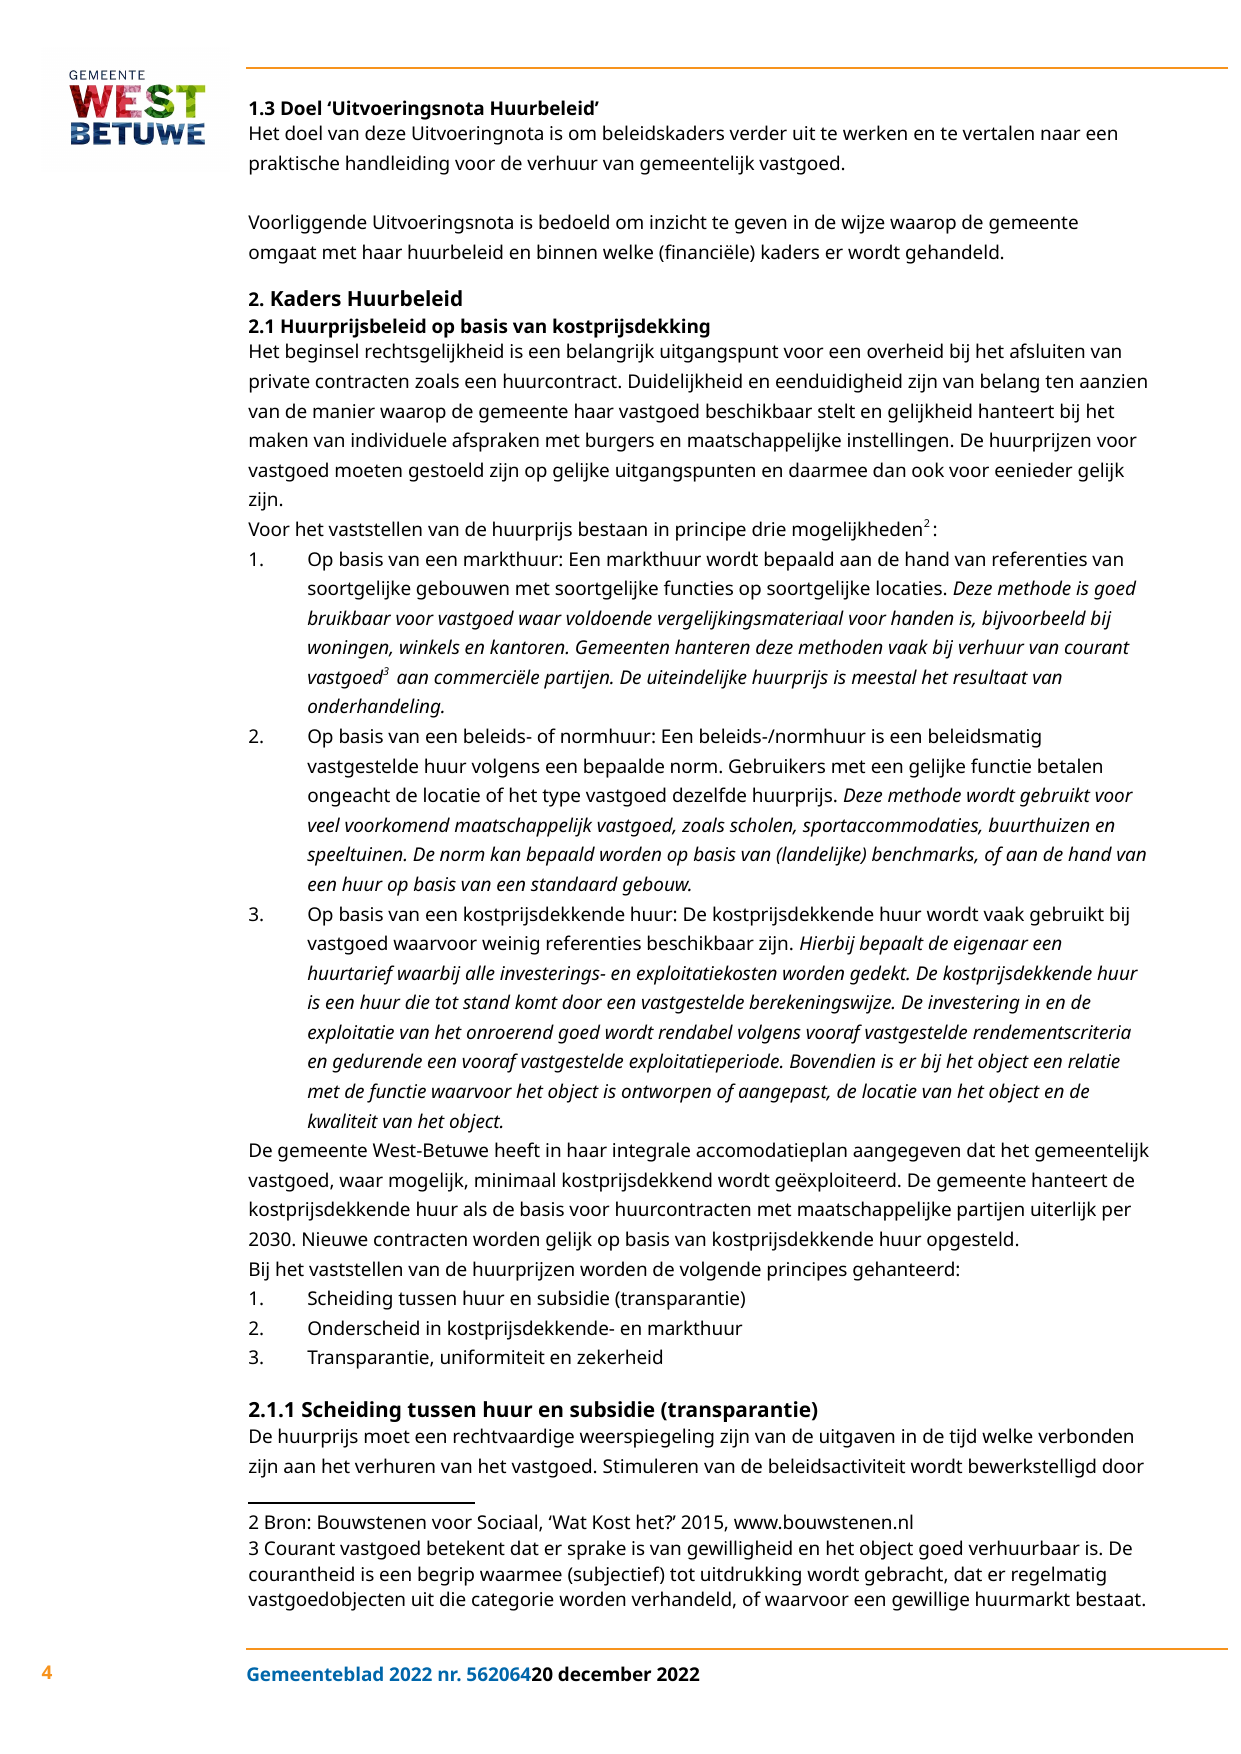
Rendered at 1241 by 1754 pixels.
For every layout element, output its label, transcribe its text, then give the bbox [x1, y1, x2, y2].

list Transparantie, uniformiteit en zekerheid [248, 1344, 1152, 1370]
list Onderscheid in kostprijsdekkende- en markthuur [248, 1315, 1152, 1341]
text 2.1 Huurprijsbeleid op basis van kostprijsdekking [248, 313, 1152, 339]
list Op basis van een kostprijsdekkende huur: De kostprijsdekkende huur wordt vaak gebruikt bij vastgoed waarvoor weinig referenties beschikbaar zijn. Hierbij bepaalt de eigenaar een huurtarief waarbij alle investerings- en exploitatiekosten worden gedekt. De kostprijsdekkende huur is een huur die tot stand komt door een vastgestelde berekeningswijze. De investering in en de exploitatie van het onroerend goed wordt rendabel volgens vooraf vastgestelde rendementscriteria en gedurende een vooraf vastgestelde exploitatieperiode. Bovendien is er bij het object een relatie met de functie waarvoor het object is ontworpen of aangepast, de locatie van het object en de kwaliteit van het object. [248, 901, 1152, 1133]
text Voorliggende Uitvoeringsnota is bedoeld om inzicht te geven in de wijze waarop de gemeente omgaat met haar huurbeleid en binnen welke (financiële) kaders er wordt gehandeld. [248, 209, 1152, 264]
list Courant vastgoed betekent dat er sprake is van gewilligheid en het object goed verhuurbaar is. De courantheid is een begrip waarmee (subjectief) tot uitdrukking wordt gebracht, dat er regelmatig vastgoedobjecten uit die categorie worden verhandeld, of waarvoor een gewillige huurmarkt bestaat. [248, 1535, 1152, 1612]
text De huurprijs moet een rechtvaardige weerspiegeling zijn van de uitgaven in de tijd welke verbonden zijn aan het verhuren van het vastgoed. Stimuleren van de beleidsactiviteit wordt bewerkstelligd door [248, 1423, 1152, 1479]
text 2.1.1 Scheiding tussen huur en subsidie (transparantie) [248, 1395, 1152, 1423]
text 1.3 Doel ‘Uitvoeringsnota Huurbeleid’ [248, 95, 1152, 121]
picture [41, 47, 231, 172]
text Voor het vaststellen van de huurprijs bestaan in principe drie mogelijkheden: [248, 516, 1152, 542]
text Bron: Bouwstenen voor Sociaal, ‘Wat Kost het?’ 2015, www.bouwstenen.nl [248, 1509, 1152, 1535]
list Op basis van een beleids- of normhuur: Een beleids-/normhuur is een beleidsmatig vastgestelde huur volgens een bepaalde norm. Gebruikers met een gelijke functie betalen ongeacht de locatie of het type vastgoed dezelfde huurprijs. Deze methode wordt gebruikt voor veel voorkomend maatschappelijk vastgoed, zoals scholen, sportaccommodaties, buurthuizen en speeltuinen. De norm kan bepaald worden op basis van (landelijke) benchmarks, of aan de hand van een huur op basis van een standaard gebouw. [248, 723, 1152, 897]
text Het doel van deze Uitvoeringnota is om beleidskaders verder uit te werken en te vertalen naar een praktische handleiding voor de verhuur van gemeentelijk vastgoed. [248, 121, 1152, 176]
list Op basis van een markthuur: Een markthuur wordt bepaald aan de hand van referenties van soortgelijke gebouwen met soortgelijke functies op soortgelijke locaties. Deze methode is goed bruikbaar voor vastgoed waar voldoende vergelijkingsmateriaal voor handen is, bijvoorbeeld bij woningen, winkels en kantoren. Gemeenten hanteren deze methoden vaak bij verhuur van courant vastgoed aan commerciële partijen. De uiteindelijke huurprijs is meestal het resultaat van onderhandeling. [248, 546, 1152, 719]
text Bij het vaststellen van de huurprijzen worden de volgende principes gehanteerd: [248, 1256, 1152, 1281]
text De gemeente West-Betuwe heeft in haar integrale accomodatieplan aangegeven dat het gemeentelijk vastgoed, waar mogelijk, minimaal kostprijsdekkend wordt geëxploiteerd. De gemeente hanteert de kostprijsdekkende huur als de basis voor huurcontracten met maatschappelijke partijen uiterlijk per 2030. Nieuwe contracten worden gelijk op basis van kostprijsdekkende huur opgesteld. [248, 1137, 1152, 1252]
list Scheiding tussen huur en subsidie (transparantie) [248, 1285, 1152, 1311]
text Het beginsel rechtsgelijkheid is een belangrijk uitgangspunt voor een overheid bij het afsluiten van private contracten zoals een huurcontract. Duidelijkheid en eenduidigheid zijn van belang ten aanzien van de manier waarop de gemeente haar vastgoed beschikbaar stelt en gelijkheid hanteert bij het maken van individuele afspraken met burgers en maatschappelijke instellingen. De huurprijzen voor vastgoed moeten gestoeld zijn op gelijke uitgangspunten en daarmee dan ook voor eenieder gelijk zijn. [248, 339, 1152, 512]
text 2. Kaders Huurbeleid [248, 284, 1152, 313]
